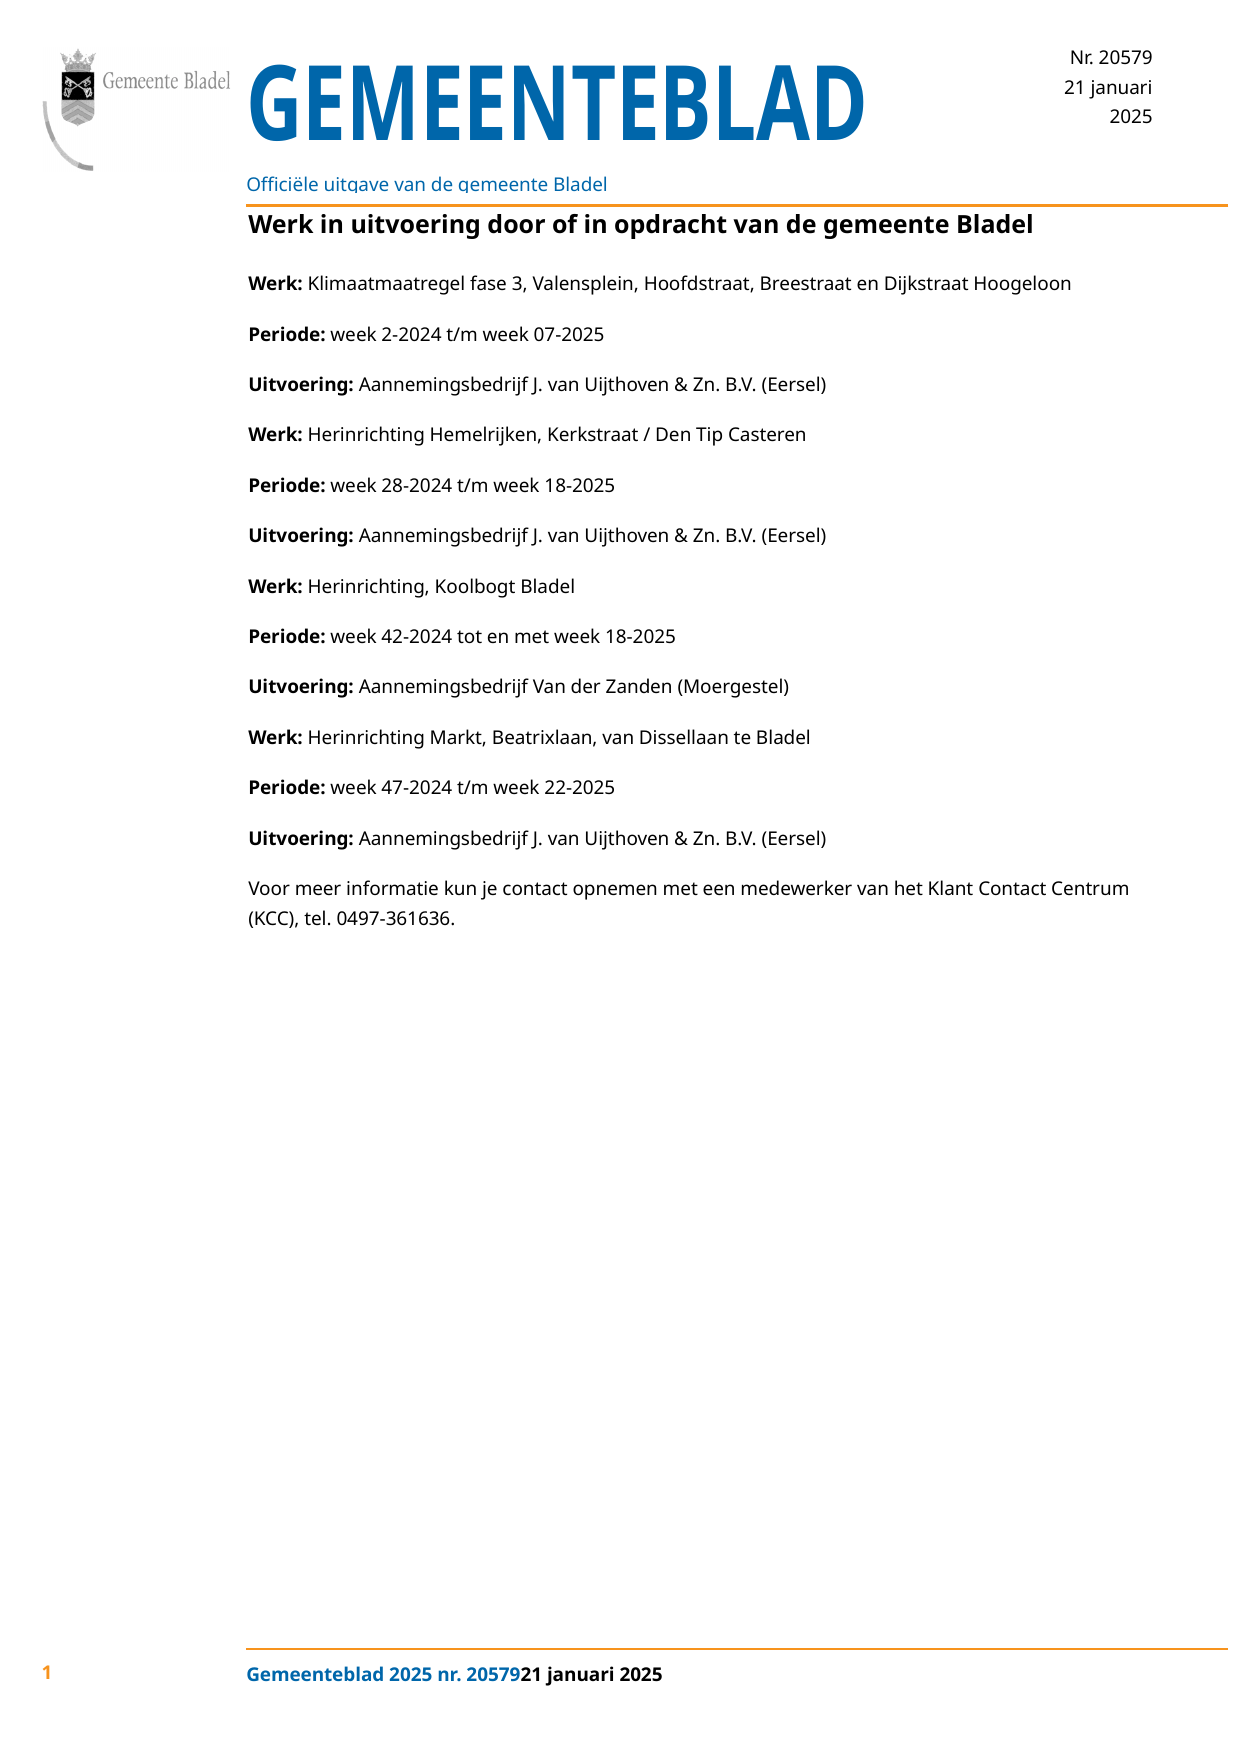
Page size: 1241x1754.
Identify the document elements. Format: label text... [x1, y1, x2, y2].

text Werk: Herinrichting Markt, Beatrixlaan, van Dissellaan te Bladel [248, 724, 1152, 750]
text Periode: week 28-2024 t/m week 18-2025 [248, 472, 1152, 498]
text Werk: Klimaatmaatregel fase 3, Valensplein, Hoofdstraat, Breestraat en Dijkstraat Hoogeloon [248, 270, 1152, 296]
text Voor meer informatie kun je contact opnemen met een medewerker van het Klant Contact Centrum (KCC), tel. 0497-361636. [248, 875, 1152, 931]
text Uitvoering: Aannemingsbedrijf J. van Uijthoven & Zn. B.V. (Eersel) [248, 825, 1152, 851]
text Werk: Herinrichting Hemelrijken, Kerkstraat / Den Tip Casteren [248, 422, 1152, 447]
text Uitvoering: Aannemingsbedrijf J. van Uijthoven & Zn. B.V. (Eersel) [248, 522, 1152, 548]
text Uitvoering: Aannemingsbedrijf Van der Zanden (Moergestel) [248, 674, 1152, 699]
text Uitvoering: Aannemingsbedrijf J. van Uijthoven & Zn. B.V. (Eersel) [248, 371, 1152, 397]
text Werk: Herinrichting, Koolbogt Bladel [248, 573, 1152, 598]
text Periode: week 42-2024 tot en met week 18-2025 [248, 623, 1152, 649]
text Periode: week 2-2024 t/m week 07-2025 [248, 321, 1152, 346]
text Werk in uitvoering door of in opdracht van de gemeente Bladel [248, 207, 1152, 241]
picture [41, 47, 231, 172]
text Periode: week 47-2024 t/m week 22-2025 [248, 774, 1152, 800]
